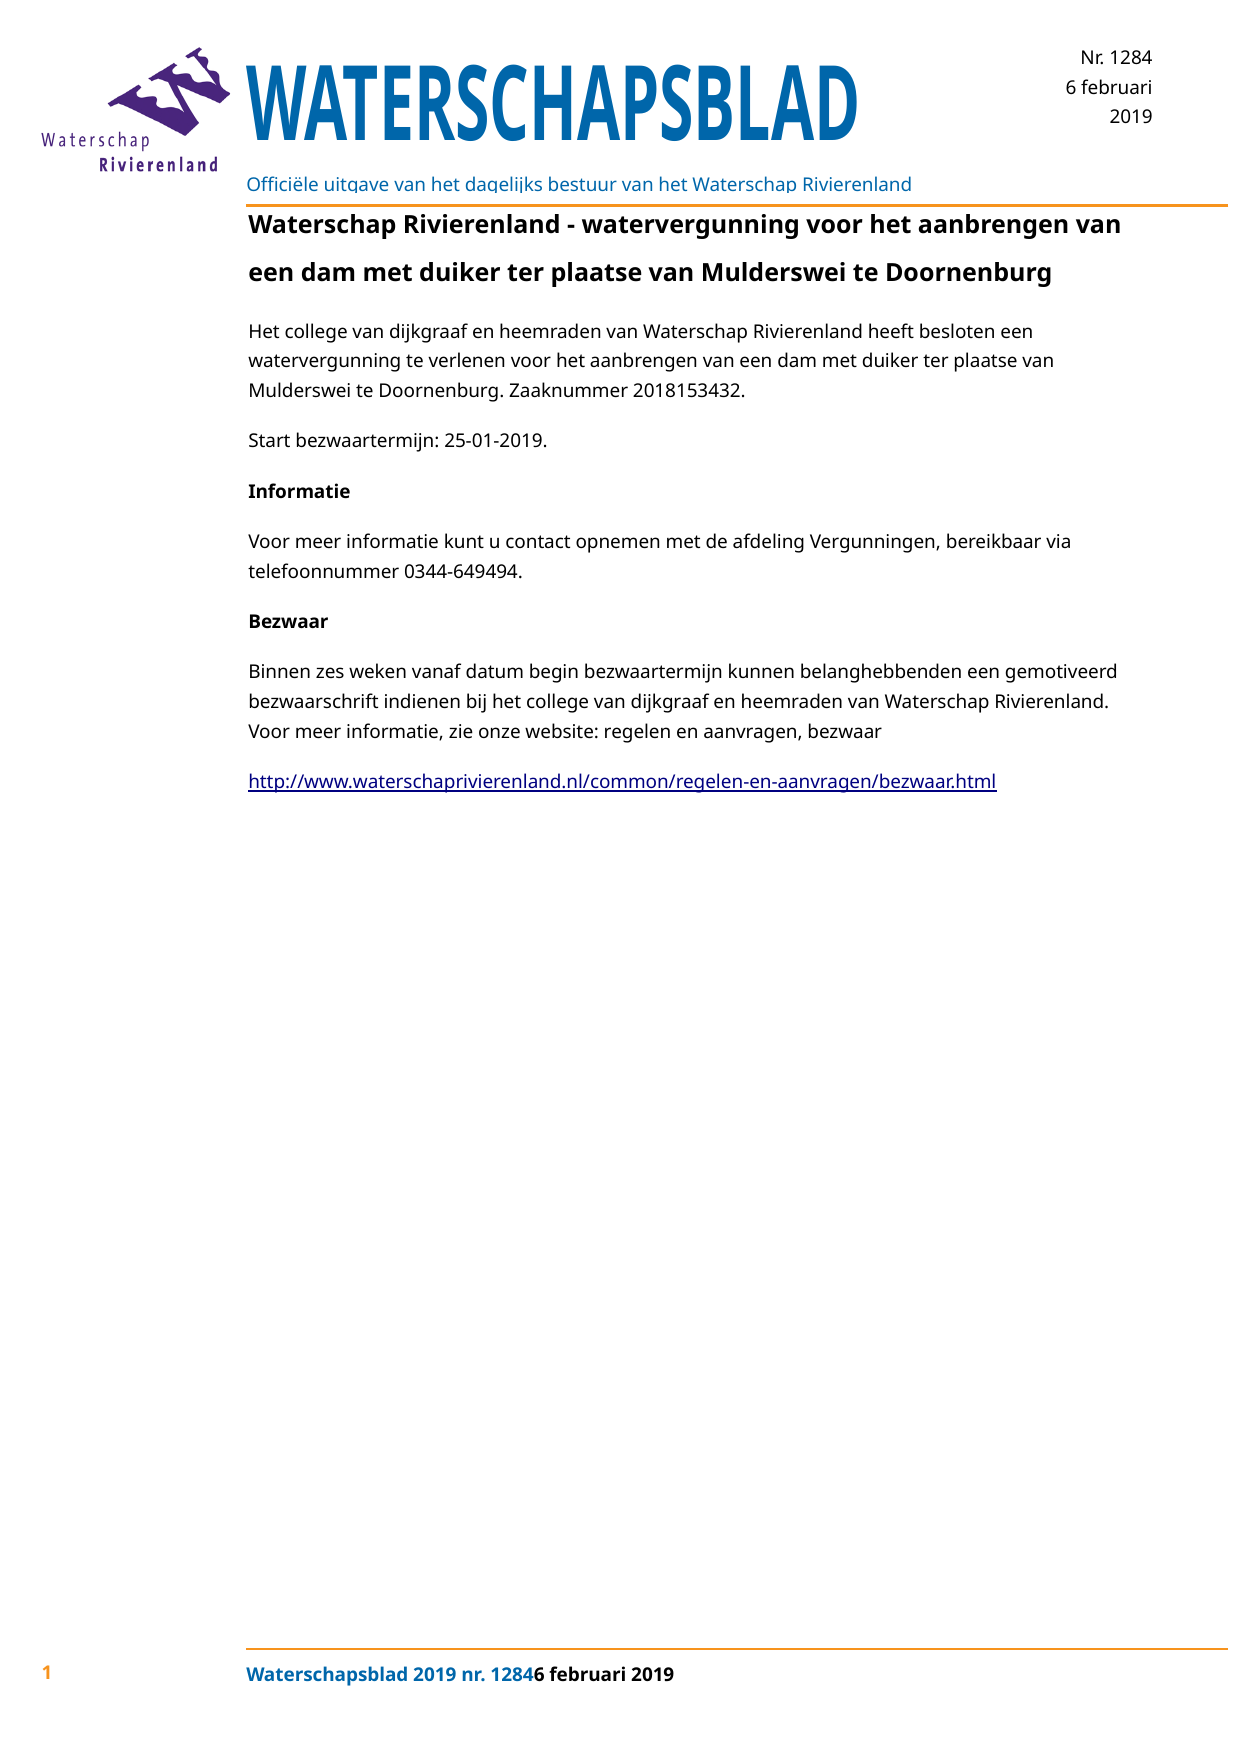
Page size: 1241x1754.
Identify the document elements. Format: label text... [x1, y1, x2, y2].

text Informatie [248, 478, 1152, 504]
text Waterschap Rivierenland - watervergunning voor het aanbrengen van een dam met duiker ter plaatse van Mulderswei te Doornenburg [248, 207, 1152, 288]
text Bezwaar [248, 608, 1152, 634]
text Voor meer informatie kunt u contact opnemen met de afdeling Vergunningen, bereikbaar via telefoonnummer 0344-649494. [248, 528, 1152, 584]
text http://www.waterschaprivierenland.nl/common/regelen-en-aanvragen/bezwaar.html [248, 768, 1152, 794]
picture [41, 47, 231, 172]
text Binnen zes weken vanaf datum begin bezwaartermijn kunnen belanghebbenden een gemotiveerd bezwaarschrift indienen bij het college van dijkgraaf en heemraden van Waterschap Rivierenland. Voor meer informatie, zie onze website: regelen en aanvragen, bezwaar [248, 659, 1152, 744]
text Start bezwaartermijn: 25-01-2019. [248, 427, 1152, 453]
text Het college van dijkgraaf en heemraden van Waterschap Rivierenland heeft besloten een watervergunning te verlenen voor het aanbrengen van een dam met duiker ter plaatse van Mulderswei te Doornenburg. Zaaknummer 2018153432. [248, 318, 1152, 403]
